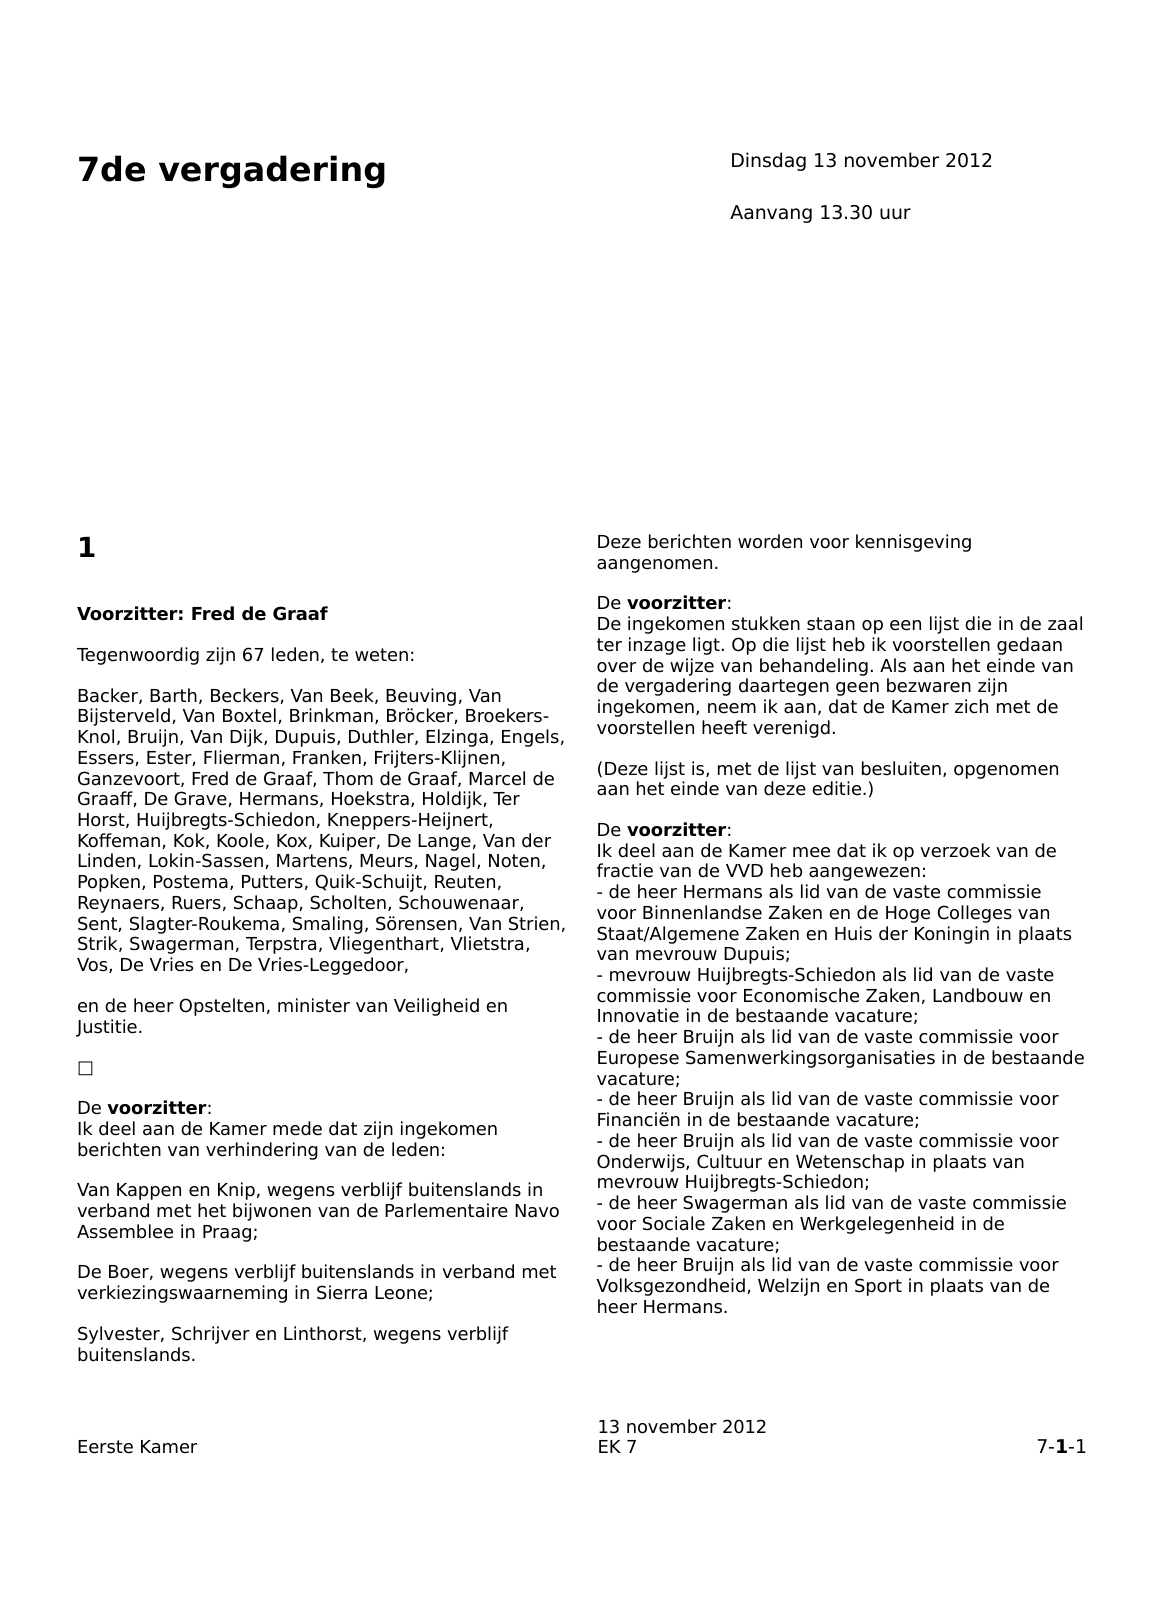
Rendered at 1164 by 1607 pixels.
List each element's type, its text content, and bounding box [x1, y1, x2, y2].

text □ [77, 1057, 567, 1078]
text (Deze lijst is, met de lijst van besluiten, opgenomen aan het einde van deze editie.) [596, 758, 1087, 800]
text Tegenwoordig zijn 67 leden, te weten: [77, 645, 567, 666]
text De voorzitter: [77, 1098, 567, 1119]
text De voorzitter: [596, 593, 1087, 614]
text De ingekomen stukken staan op een lijst die in de zaal ter inzage ligt. Op die lijst heb ik voorstellen gedaan over de wijze van behandeling. Als aan het einde van de vergadering daartegen geen bezwaren zijn ingekomen, neem ik aan, dat de Kamer zich met de voorstellen heeft verenigd. [596, 614, 1087, 738]
text - de heer Bruijn als lid van de vaste commissie voor Volksgezondheid, Welzijn en Sport in plaats van de heer Hermans. [596, 1255, 1087, 1317]
text - de heer Bruijn als lid van de vaste commissie voor Europese Samenwerkingsorganisaties in de bestaande vacature; [596, 1027, 1087, 1089]
text Van Kappen en Knip, wegens verblijf buitenslands in verband met het bijwonen van de Parlementaire Navo Assemblee in Praag; [77, 1180, 567, 1242]
title 1 [77, 532, 567, 564]
text - de heer Bruijn als lid van de vaste commissie voor Financiën in de bestaande vacature; [596, 1089, 1087, 1131]
text Sylvester, Schrijver en Linthorst, wegens verblijf buitenslands. [77, 1324, 567, 1365]
text Deze berichten worden voor kennisgeving aangenomen. [596, 532, 1087, 573]
text - de heer Hermans als lid van de vaste commissie voor Binnenlandse Zaken en de Hoge Colleges van Staat/Algemene Zaken en Huis der Koningin in plaats van mevrouw Dupuis; [596, 882, 1087, 965]
text - de heer Swagerman als lid van de vaste commissie voor Sociale Zaken en Werkgelegenheid in de bestaande vacature; [596, 1193, 1087, 1255]
text - de heer Bruijn als lid van de vaste commissie voor Onderwijs, Cultuur en Wetenschap in plaats van mevrouw Huijbregts-Schiedon; [596, 1131, 1087, 1193]
text Backer, Barth, Beckers, Van Beek, Beuving, Van Bijsterveld, Van Boxtel, Brinkman, Bröcker, Broekers-Knol, Bruijn, Van Dijk, Dupuis, Duthler, Elzinga, Engels, Essers, Ester, Flierman, Franken, Frijters-Klijnen, Ganzevoort, Fred de Graaf, Thom de Graaf, Marcel de Graaff, De Grave, Hermans, Hoekstra, Holdijk, Ter Horst, Huijbregts-Schiedon, Kneppers-Heijnert, Koffeman, Kok, Koole, Kox, Kuiper, De Lange, Van der Linden, Lokin-Sassen, Martens, Meurs, Nagel, Noten, Popken, Postema, Putters, Quik-Schuijt, Reuten, Reynaers, Ruers, Schaap, Scholten, Schouwenaar, Sent, Slagter-Roukema, Smaling, Sörensen, Van Strien, Strik, Swagerman, Terpstra, Vliegenthart, Vlietstra, Vos, De Vries en De Vries-Leggedoor, [77, 686, 567, 976]
text en de heer Opstelten, minister van Veiligheid en Justitie. [77, 996, 567, 1037]
text De voorzitter: [596, 820, 1087, 841]
table_cell Aanvang 13.30 uur [730, 202, 1087, 254]
text De Boer, wegens verblijf buitenslands in verband met verkiezingswaarneming in Sierra Leone; [77, 1262, 567, 1304]
text - mevrouw Huijbregts-Schiedon als lid van de vaste commissie voor Economische Zaken, Landbouw en Innovatie in de bestaande vacature; [596, 965, 1087, 1027]
text Voorzitter: Fred de Graaf [77, 604, 567, 625]
table_header 7de vergadering [77, 150, 730, 254]
text Ik deel aan de Kamer mede dat zijn ingekomen berichten van verhindering van de leden: [77, 1119, 567, 1160]
text Ik deel aan de Kamer mee dat ik op verzoek van de fractie van de VVD heb aangewezen: [596, 841, 1087, 882]
table_header Dinsdag 13 november 2012 [730, 150, 1087, 202]
